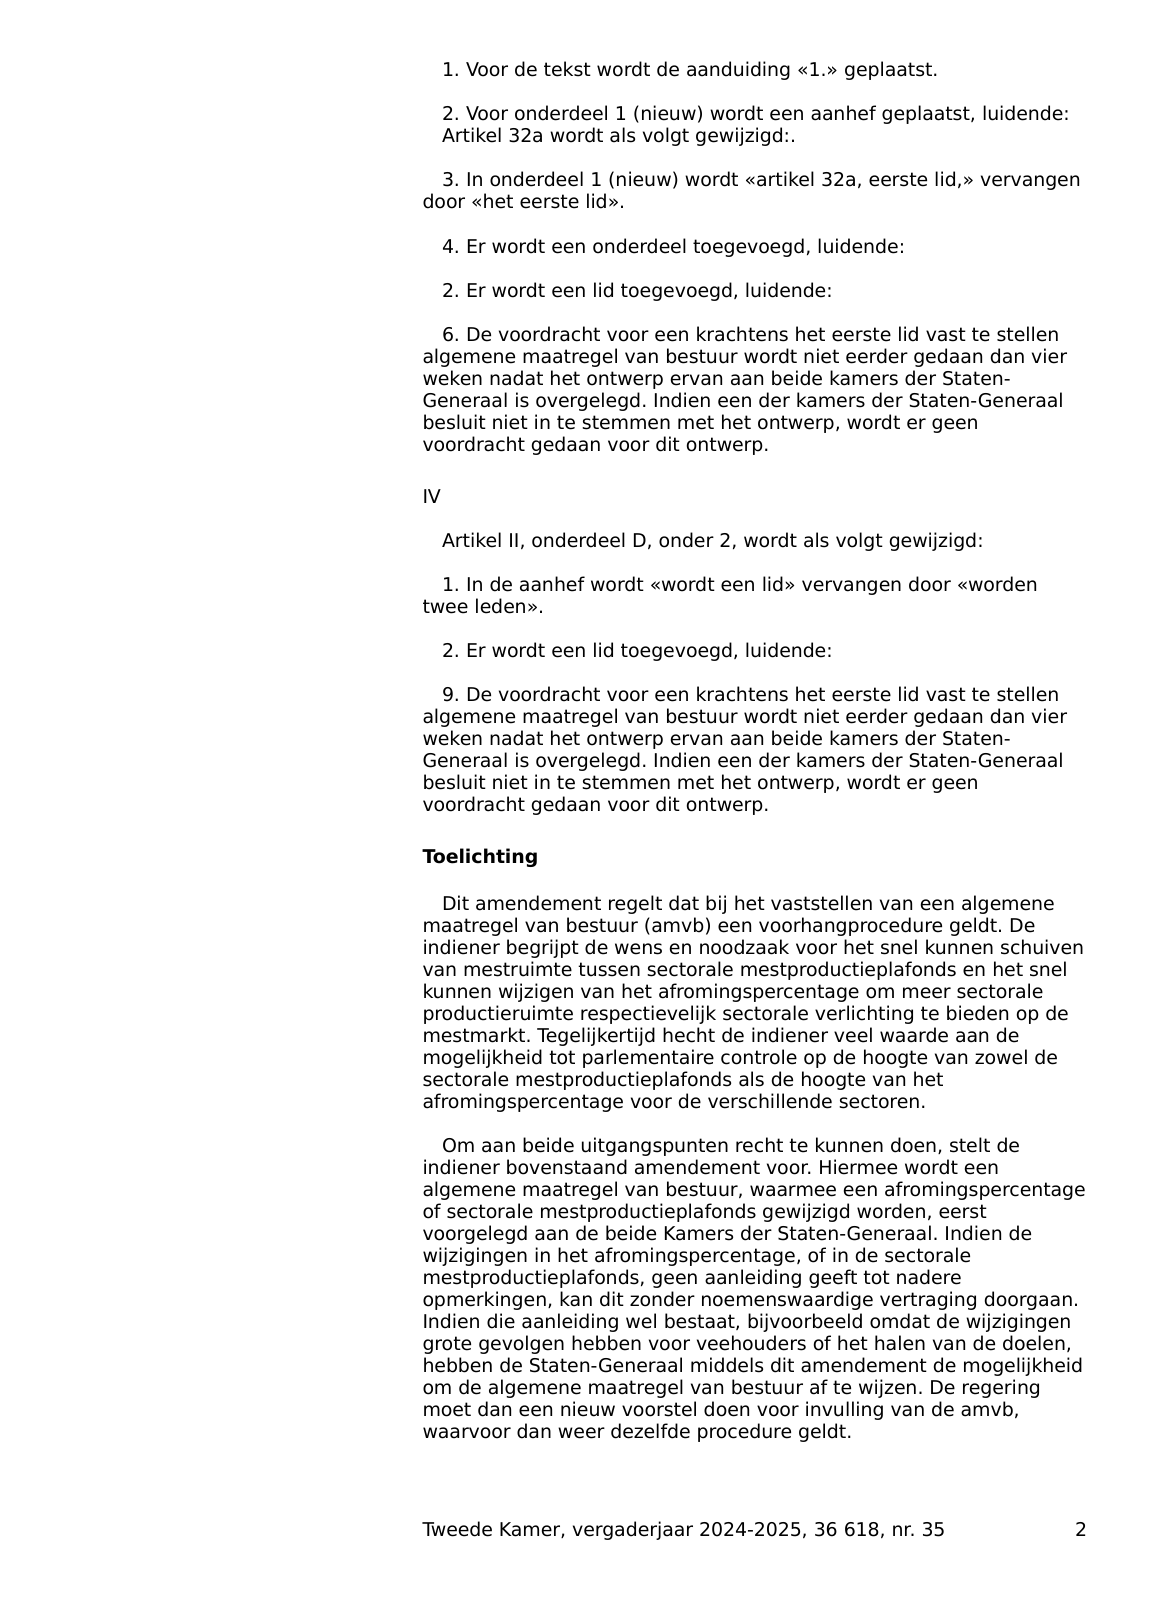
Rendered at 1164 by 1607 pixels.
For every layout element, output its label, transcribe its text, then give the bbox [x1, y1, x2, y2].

text 2. Voor onderdeel 1 (nieuw) wordt een aanhef geplaatst, luidende: [422, 103, 1087, 125]
text 6. De voordracht voor een krachtens het eerste lid vast te stellen algemene maatregel van bestuur wordt niet eerder gedaan dan vier weken nadat het ontwerp ervan aan beide kamers der Staten-Generaal is overgelegd. Indien een der kamers der Staten-Generaal besluit niet in te stemmen met het ontwerp, wordt er geen voordracht gedaan voor dit ontwerp. [422, 324, 1087, 456]
text 2. Er wordt een lid toegevoegd, luidende: [422, 640, 1087, 662]
text Artikel II, onderdeel D, onder 2, wordt als volgt gewijzigd: [422, 530, 1087, 552]
text Artikel 32a wordt als volgt gewijzigd:. [422, 125, 1087, 147]
text Dit amendement regelt dat bij het vaststellen van een algemene maatregel van bestuur (amvb) een voorhangprocedure geldt. De indiener begrijpt de wens en noodzaak voor het snel kunnen schuiven van mestruimte tussen sectorale mestproductieplafonds en het snel kunnen wijzigen van het afromingspercentage om meer sectorale productieruimte respectievelijk sectorale verlichting te bieden op de mestmarkt. Tegelijkertijd hecht de indiener veel waarde aan de mogelijkheid tot parlementaire controle op de hoogte van zowel de sectorale mestproductieplafonds als de hoogte van het afromingspercentage voor de verschillende sectoren. [422, 893, 1087, 1113]
text 1. Voor de tekst wordt de aanduiding «1.» geplaatst. [422, 59, 1087, 81]
text Om aan beide uitgangspunten recht te kunnen doen, stelt de indiener bovenstaand amendement voor. Hiermee wordt een algemene maatregel van bestuur, waarmee een afromingspercentage of sectorale mestproductieplafonds gewijzigd worden, eerst voorgelegd aan de beide Kamers der Staten-Generaal. Indien de wijzigingen in het afromingspercentage, of in de sectorale mestproductieplafonds, geen aanleiding geeft tot nadere opmerkingen, kan dit zonder noemenswaardige vertraging doorgaan. Indien die aanleiding wel bestaat, bijvoorbeeld omdat de wijzigingen grote gevolgen hebben voor veehouders of het halen van de doelen, hebben de Staten-Generaal middels dit amendement de mogelijkheid om de algemene maatregel van bestuur af te wijzen. De regering moet dan een nieuw voorstel doen voor invulling van de amvb, waarvoor dan weer dezelfde procedure geldt. [422, 1135, 1087, 1443]
text 4. Er wordt een onderdeel toegevoegd, luidende: [422, 236, 1087, 257]
subtitle Toelichting [422, 846, 1087, 868]
text 2. Er wordt een lid toegevoegd, luidende: [422, 280, 1087, 302]
text 9. De voordracht voor een krachtens het eerste lid vast te stellen algemene maatregel van bestuur wordt niet eerder gedaan dan vier weken nadat het ontwerp ervan aan beide kamers der Staten-Generaal is overgelegd. Indien een der kamers der Staten-Generaal besluit niet in te stemmen met het ontwerp, wordt er geen voordracht gedaan voor dit ontwerp. [422, 684, 1087, 816]
text 1. In de aanhef wordt «wordt een lid» vervangen door «worden twee leden». [422, 574, 1087, 618]
text 3. In onderdeel 1 (nieuw) wordt «artikel 32a, eerste lid,» vervangen door «het eerste lid». [422, 169, 1087, 213]
subtitle IV [422, 486, 1087, 508]
